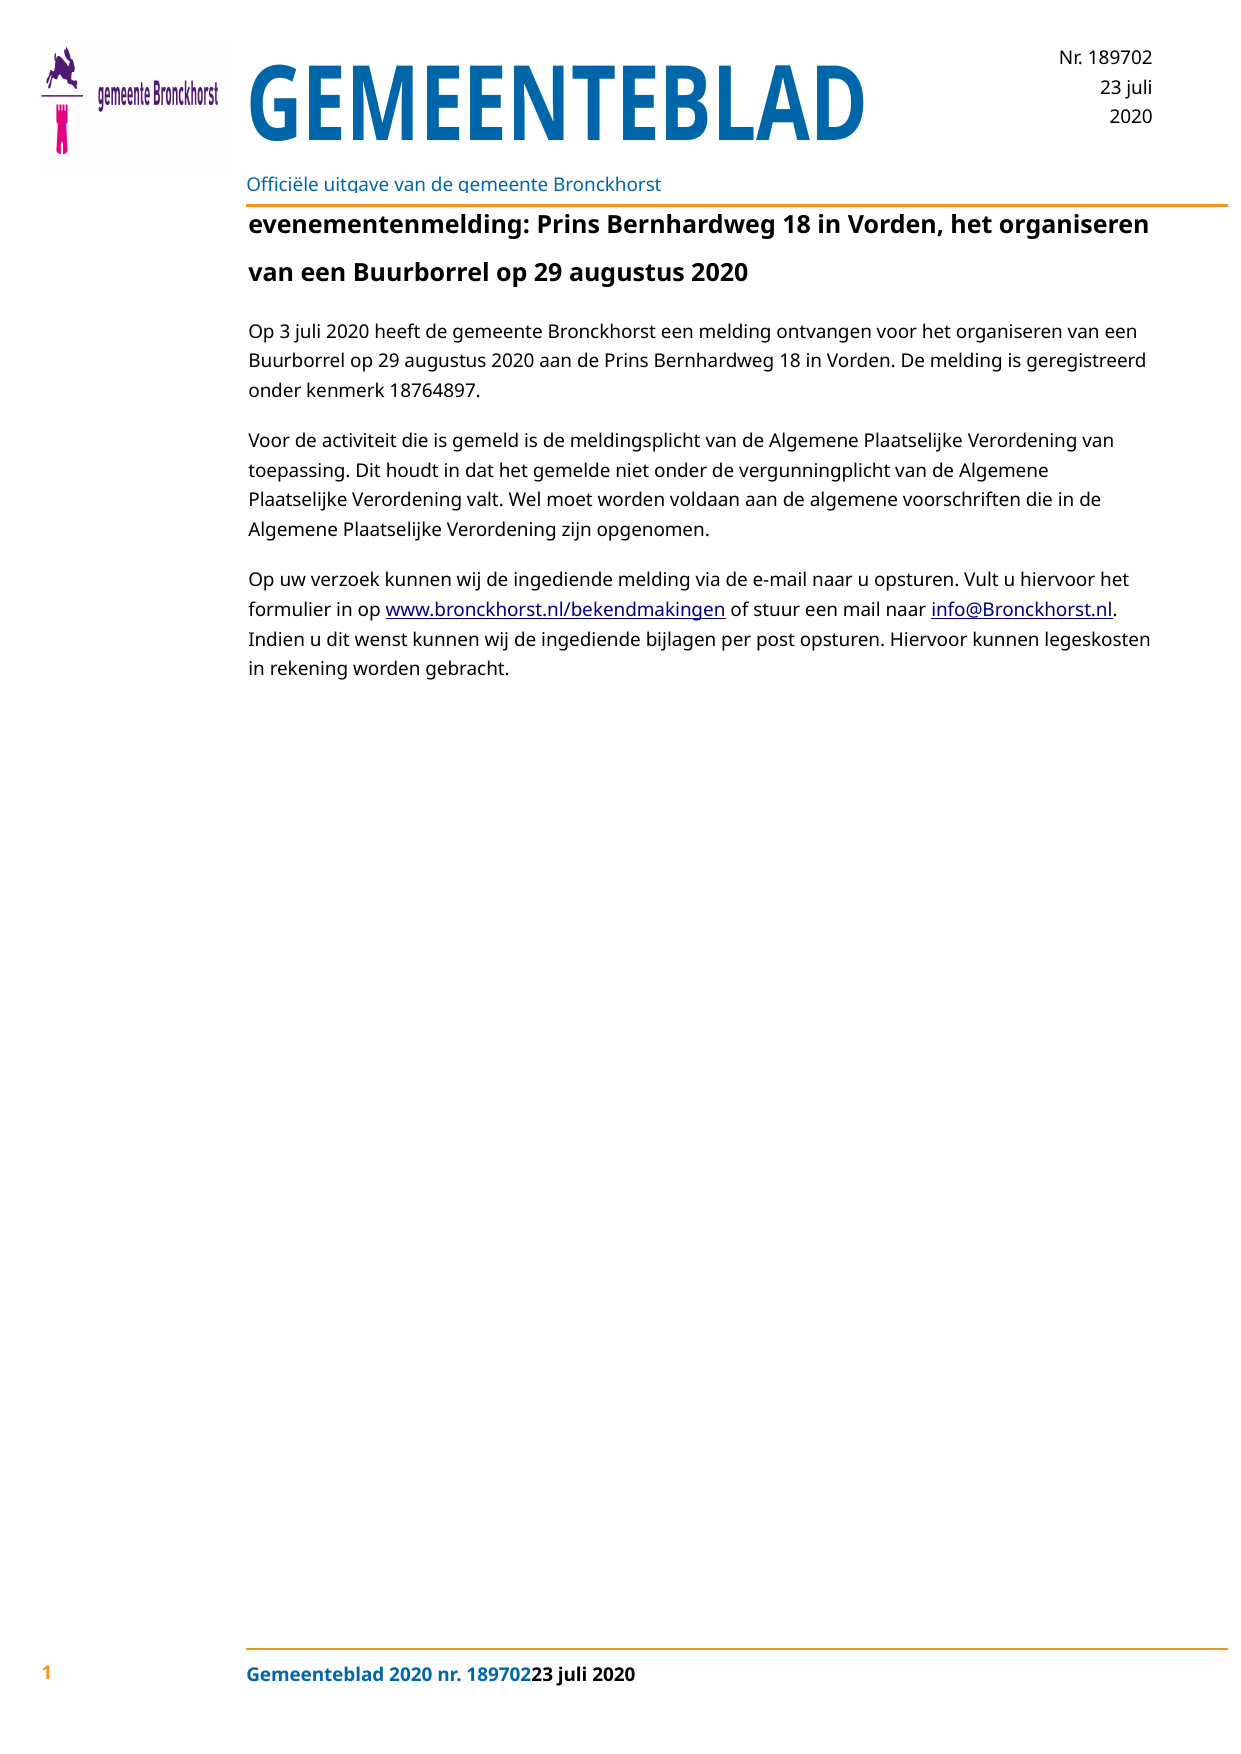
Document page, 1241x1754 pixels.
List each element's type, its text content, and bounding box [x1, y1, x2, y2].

text Voor de activiteit die is gemeld is de meldingsplicht van de Algemene Plaatselijke Verordening van toepassing. Dit houdt in dat het gemelde niet onder de vergunningplicht van de Algemene Plaatselijke Verordening valt. Wel moet worden voldaan aan de algemene voorschriften die in de Algemene Plaatselijke Verordening zijn opgenomen. [248, 427, 1152, 542]
text Op 3 juli 2020 heeft de gemeente Bronckhorst een melding ontvangen voor het organiseren van een Buurborrel op 29 augustus 2020 aan de Prins Bernhardweg 18 in Vorden. De melding is geregistreerd onder kenmerk 18764897. [248, 318, 1152, 403]
picture [41, 47, 231, 172]
text Op uw verzoek kunnen wij de ingediende melding via de e-mail naar u opsturen. Vult u hiervoor het formulier in op www.bronckhorst.nl/bekendmakingen of stuur een mail naar info@Bronckhorst.nl. Indien u dit wenst kunnen wij de ingediende bijlagen per post opsturen. Hiervoor kunnen legeskosten in rekening worden gebracht. [248, 567, 1152, 681]
text evenementenmelding: Prins Bernhardweg 18 in Vorden, het organiseren van een Buurborrel op 29 augustus 2020 [248, 207, 1152, 288]
